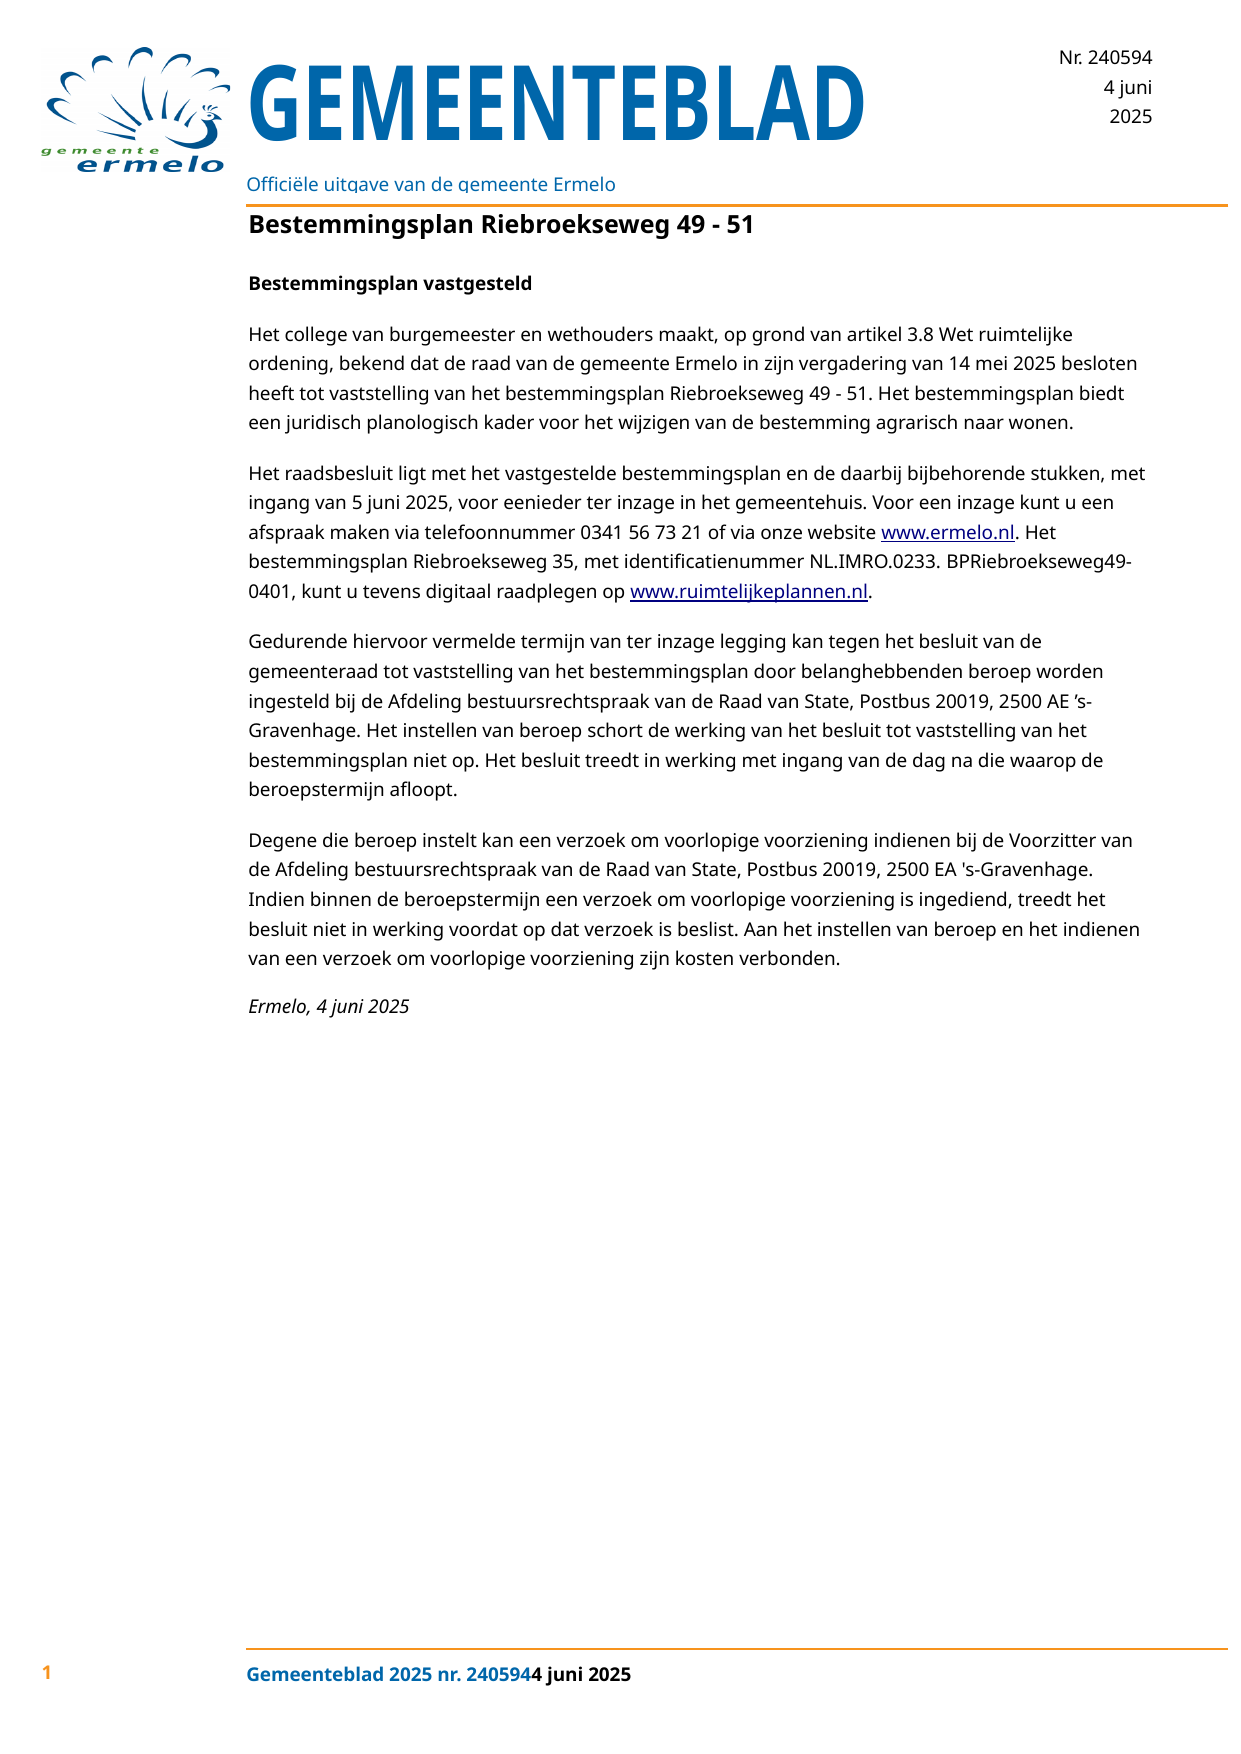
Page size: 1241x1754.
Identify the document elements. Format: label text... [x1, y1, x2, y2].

text Bestemmingsplan Riebroekseweg 49 - 51 [248, 207, 1152, 241]
text Degene die beroep instelt kan een verzoek om voorlopige voorziening indienen bij de Voorzitter van de Afdeling bestuursrechtspraak van de Raad van State, Postbus 20019, 2500 EA 's-Gravenhage. Indien binnen de beroepstermijn een verzoek om voorlopige voorziening is ingediend, treedt het besluit niet in werking voordat op dat verzoek is beslist. Aan het instellen van beroep en het indienen van een verzoek om voorlopige voorziening zijn kosten verbonden. [248, 827, 1152, 971]
text Bestemmingsplan vastgesteld [248, 270, 1152, 296]
text Het raadsbesluit ligt met het vastgestelde bestemmingsplan en de daarbij bijbehorende stukken, met ingang van 5 juni 2025, voor eenieder ter inzage in het gemeentehuis. Voor een inzage kunt u een afspraak maken via telefoonnummer 0341 56 73 21 of via onze website www.ermelo.nl. Het bestemmingsplan Riebroekseweg 35, met identificatienummer NL.IMRO.0233. BPRiebroekseweg49-0401, kunt u tevens digitaal raadplegen op www.ruimtelijkeplannen.nl. [248, 460, 1152, 604]
text Gedurende hiervoor vermelde termijn van ter inzage legging kan tegen het besluit van de gemeenteraad tot vaststelling van het bestemmingsplan door belanghebbenden beroep worden ingesteld bij de Afdeling bestuursrechtspraak van de Raad van State, Postbus 20019, 2500 AE ’s-Gravenhage. Het instellen van beroep schort de werking van het besluit tot vaststelling van het bestemmingsplan niet op. Het besluit treedt in werking met ingang van de dag na die waarop de beroepstermijn afloopt. [248, 629, 1152, 802]
text Het college van burgemeester en wethouders maakt, op grond van artikel 3.8 Wet ruimtelijke ordening, bekend dat de raad van de gemeente Ermelo in zijn vergadering van 14 mei 2025 besloten heeft tot vaststelling van het bestemmingsplan Riebroekseweg 49 - 51. Het bestemmingsplan biedt een juridisch planologisch kader voor het wijzigen van de bestemming agrarisch naar wonen. [248, 321, 1152, 435]
text Ermelo, 4 juni 2025 [248, 993, 1152, 1019]
picture [41, 47, 231, 172]
